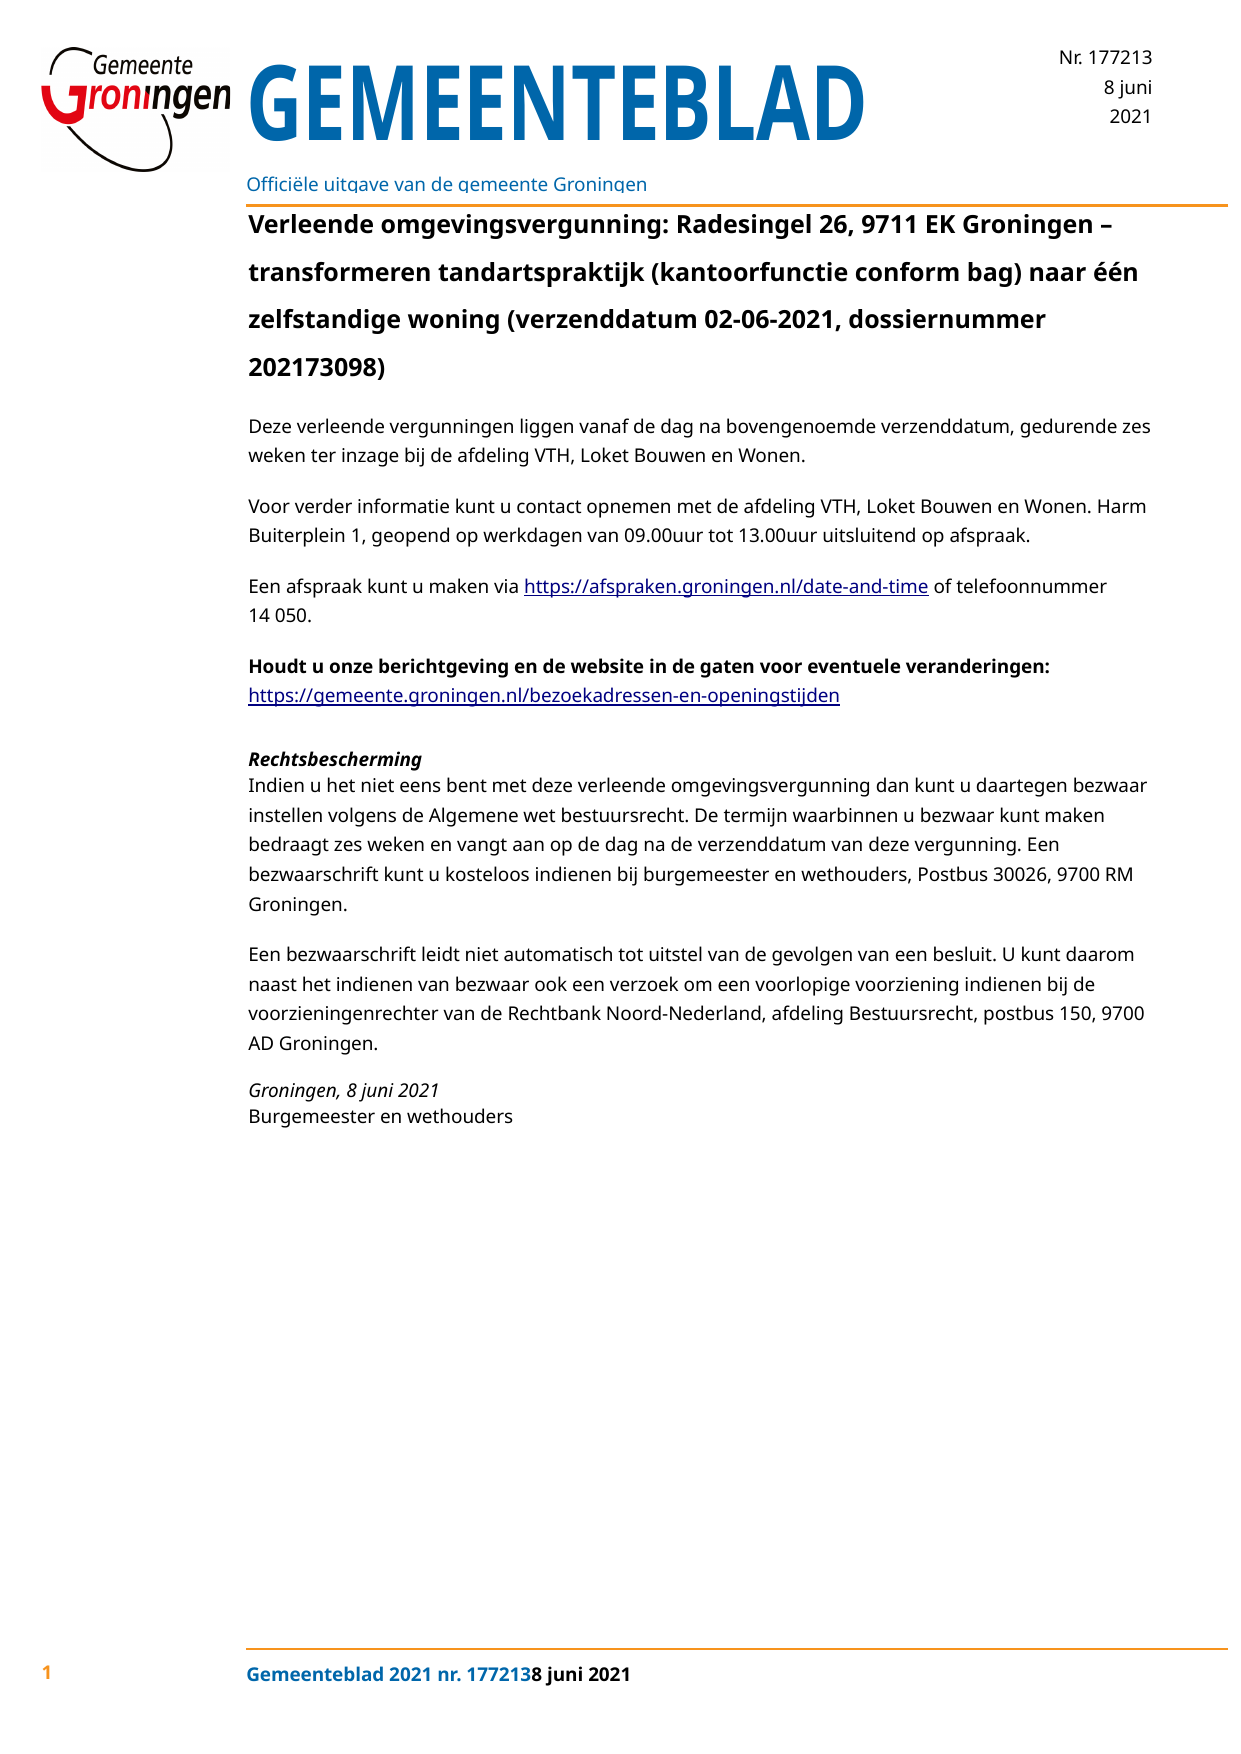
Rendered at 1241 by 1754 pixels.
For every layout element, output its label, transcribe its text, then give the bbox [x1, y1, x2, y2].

text Een afspraak kunt u maken via https://afspraken.groningen.nl/date-and-time of telefoonnummer 14 050. [248, 573, 1152, 628]
text Houdt u onze berichtgeving en de website in de gaten voor eventuele veranderingen: https://gemeente.groningen.nl/bezoekadressen-en-openingstijden [248, 653, 1152, 708]
text Rechtsbescherming [248, 747, 1152, 772]
text Deze verleende vergunningen liggen vanaf de dag na bovengenoemde verzenddatum, gedurende zes weken ter inzage bij de afdeling VTH, Loket Bouwen en Wonen. [248, 413, 1152, 468]
text Verleende omgevingsvergunning: Radesingel 26, 9711 EK Groningen – transformeren tandartspraktijk (kantoorfunctie conform bag) naar één zelfstandige woning (verzenddatum 02-06-2021, dossiernummer 202173098) [248, 207, 1152, 384]
text Een bezwaarschrift leidt niet automatisch tot uitstel van de gevolgen van een besluit. U kunt daarom naast het indienen van bezwaar ook een verzoek om een voorlopige voorziening indienen bij de voorzieningenrechter van de Rechtbank Noord-Nederland, afdeling Bestuursrecht, postbus 150, 9700 AD Groningen. [248, 941, 1152, 1056]
picture [41, 47, 231, 172]
text Indien u het niet eens bent met deze verleende omgevingsvergunning dan kunt u daartegen bezwaar instellen volgens de Algemene wet bestuursrecht. De termijn waarbinnen u bezwaar kunt maken bedraagt zes weken en vangt aan op de dag na de verzenddatum van deze vergunning. Een bezwaarschrift kunt u kosteloos indienen bij burgemeester en wethouders, Postbus 30026, 9700 RM Groningen. [248, 772, 1152, 916]
text Burgemeester en wethouders [248, 1103, 1152, 1129]
text Groningen, 8 juni 2021 [248, 1078, 1152, 1103]
text Voor verder informatie kunt u contact opnemen met de afdeling VTH, Loket Bouwen en Wonen. Harm Buiterplein 1, geopend op werkdagen van 09.00uur tot 13.00uur uitsluitend op afspraak. [248, 493, 1152, 548]
